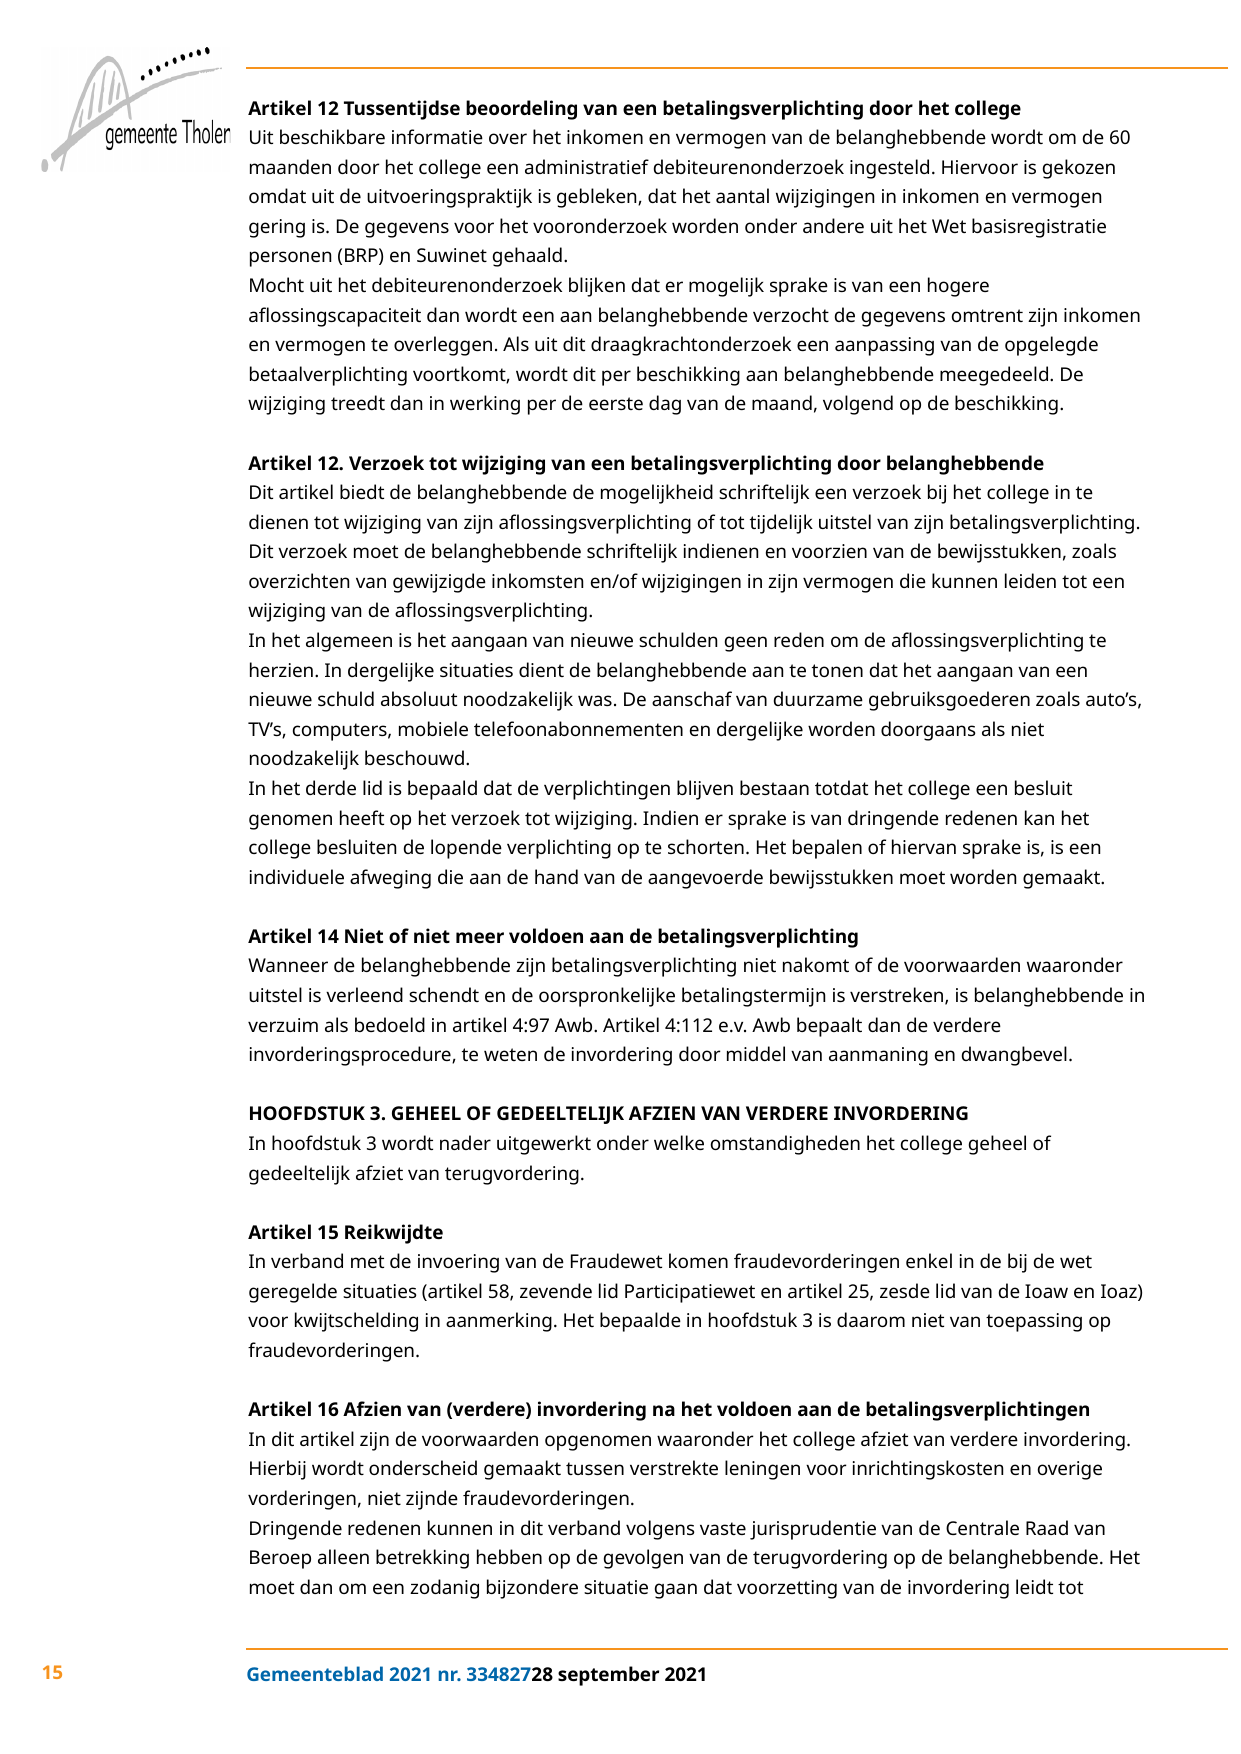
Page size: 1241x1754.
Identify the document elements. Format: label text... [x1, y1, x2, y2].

text Artikel 12. Verzoek tot wijziging van een betalingsverplichting door belanghebbende [248, 450, 1152, 476]
text aflossingscapaciteit dan wordt een aan belanghebbende verzocht de gegevens omtrent zijn inkomen en vermogen te overleggen. Als uit dit draagkrachtonderzoek een aanpassing van de opgelegde betaalverplichting voortkomt, wordt dit per beschikking aan belanghebbende meegedeeld. De wijziging treedt dan in werking per de eerste dag van de maand, volgend op de beschikking. [248, 302, 1152, 416]
text In dit artikel zijn de voorwaarden opgenomen waaronder het college afziet van verdere invordering. Hierbij wordt onderscheid gemaakt tussen verstrekte leningen voor inrichtingskosten en overige vorderingen, niet zijnde fraudevorderingen. [248, 1426, 1152, 1511]
text Wanneer de belanghebbende zijn betalingsverplichting niet nakomt of de voorwaarden waaronder uitstel is verleend schendt en de oorspronkelijke betalingstermijn is verstreken, is belanghebbende in verzuim als bedoeld in artikel 4:97 Awb. Artikel 4:112 e.v. Awb bepaalt dan de verdere invorderingsprocedure, te weten de invordering door middel van aanmaning en dwangbevel. [248, 953, 1152, 1067]
text Artikel 12 Tussentijdse beoordeling van een betalingsverplichting door het college [248, 95, 1152, 121]
text Artikel 14 Niet of niet meer voldoen aan de betalingsverplichting [248, 923, 1152, 949]
text Artikel 16 Afzien van (verdere) invordering na het voldoen aan de betalingsverplichtingen [248, 1396, 1152, 1422]
text Dit artikel biedt de belanghebbende de mogelijkheid schriftelijk een verzoek bij het college in te dienen tot wijziging van zijn aflossingsverplichting of tot tijdelijk uitstel van zijn betalingsverplichting. Dit verzoek moet de belanghebbende schriftelijk indienen en voorzien van de bewijsstukken, zoals overzichten van gewijzigde inkomsten en/of wijzigingen in zijn vermogen die kunnen leiden tot een wijziging van de aflossingsverplichting. [248, 479, 1152, 623]
text Dringende redenen kunnen in dit verband volgens vaste jurisprudentie van de Centrale Raad van Beroep alleen betrekking hebben op de gevolgen van de terugvordering op de belanghebbende. Het moet dan om een zodanig bijzondere situatie gaan dat voorzetting van de invordering leidt tot [248, 1515, 1152, 1600]
text Mocht uit het debiteurenonderzoek blijken dat er mogelijk sprake is van een hogere [248, 272, 1152, 298]
text Artikel 15 Reikwijdte [248, 1219, 1152, 1245]
text HOOFDSTUK 3. GEHEEL OF GEDEELTELIJK AFZIEN VAN VERDERE INVORDERING [248, 1101, 1152, 1126]
text TV’s, computers, mobiele telefoonabonnementen en dergelijke worden doorgaans als niet noodzakelijk beschouwd. [248, 716, 1152, 771]
picture [41, 47, 231, 172]
text Uit beschikbare informatie over het inkomen en vermogen van de belanghebbende wordt om de 60 maanden door het college een administratief debiteurenonderzoek ingesteld. Hiervoor is gekozen omdat uit de uitvoeringspraktijk is gebleken, dat het aantal wijzigingen in inkomen en vermogen gering is. De gegevens voor het vooronderzoek worden onder andere uit het Wet basisregistratie personen (BRP) en Suwinet gehaald. [248, 124, 1152, 268]
text In hoofdstuk 3 wordt nader uitgewerkt onder welke omstandigheden het college geheel of gedeeltelijk afziet van terugvordering. [248, 1130, 1152, 1186]
text In het derde lid is bepaald dat de verplichtingen blijven bestaan totdat het college een besluit genomen heeft op het verzoek tot wijziging. Indien er sprake is van dringende redenen kan het college besluiten de lopende verplichting op te schorten. Het bepalen of hiervan sprake is, is een individuele afweging die aan de hand van de aangevoerde bewijsstukken moet worden gemaakt. [248, 775, 1152, 890]
text In verband met de invoering van de Fraudewet komen fraudevorderingen enkel in de bij de wet geregelde situaties (artikel 58, zevende lid Participatiewet en artikel 25, zesde lid van de Ioaw en Ioaz) voor kwijtschelding in aanmerking. Het bepaalde in hoofdstuk 3 is daarom niet van toepassing op fraudevorderingen. [248, 1248, 1152, 1363]
text In het algemeen is het aangaan van nieuwe schulden geen reden om de aflossingsverplichting te herzien. In dergelijke situaties dient de belanghebbende aan te tonen dat het aangaan van een nieuwe schuld absoluut noodzakelijk was. De aanschaf van duurzame gebruiksgoederen zoals auto’s, [248, 627, 1152, 712]
